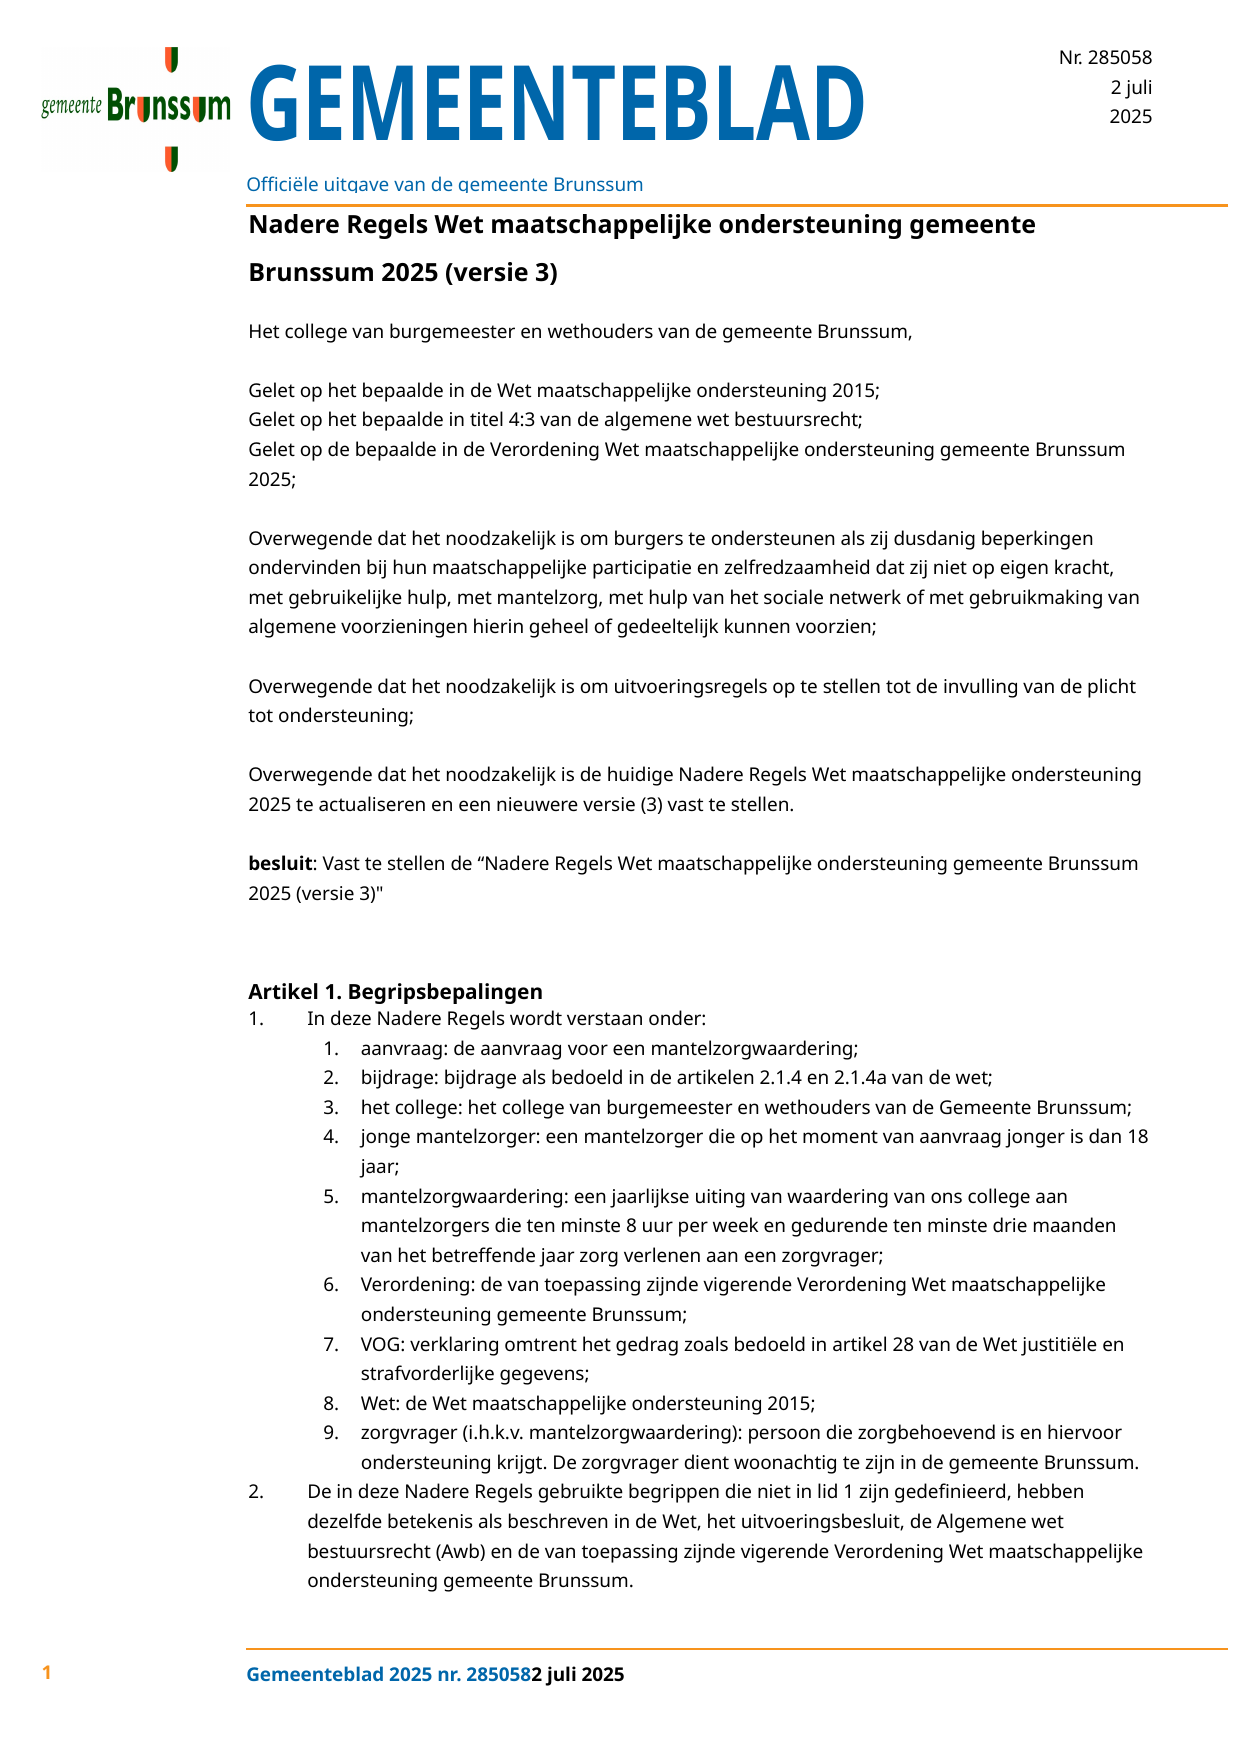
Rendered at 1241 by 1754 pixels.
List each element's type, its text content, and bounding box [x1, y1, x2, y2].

list mantelzorgwaardering: een jaarlijkse uiting van waardering van ons college aan mantelzorgers die ten minste 8 uur per week en gedurende ten minste drie maanden van het betreffende jaar zorg verlenen aan een zorgvrager; [323, 1183, 1152, 1268]
list Verordening: de van toepassing zijnde vigerende Verordening Wet maatschappelijke ondersteuning gemeente Brunssum; [323, 1272, 1152, 1327]
list aanvraag: de aanvraag voor een mantelzorgwaardering; [323, 1035, 1152, 1061]
list bijdrage: bijdrage als bedoeld in de artikelen 2.1.4 en 2.1.4a van de wet; [323, 1064, 1152, 1090]
text Artikel 1. Begripsbepalingen [248, 977, 1152, 1005]
text Overwegende dat het noodzakelijk is om uitvoeringsregels op te stellen tot de invulling van de plicht tot ondersteuning; [248, 673, 1152, 728]
text besluit: Vast te stellen de “Nadere Regels Wet maatschappelijke ondersteuning gemeente Brunssum 2025 (versie 3)" [248, 850, 1152, 906]
list het college: het college van burgemeester en wethouders van de Gemeente Brunssum; [323, 1094, 1152, 1120]
list jonge mantelzorger: een mantelzorger die op het moment van aanvraag jonger is dan 18 jaar; [323, 1124, 1152, 1179]
text Overwegende dat het noodzakelijk is om burgers te ondersteunen als zij dusdanig beperkingen ondervinden bij hun maatschappelijke participatie en zelfredzaamheid dat zij niet op eigen kracht, met gebruikelijke hulp, met mantelzorg, met hulp van het sociale netwerk of met gebruikmaking van algemene voorzieningen hierin geheel of gedeeltelijk kunnen voorzien; [248, 525, 1152, 639]
list VOG: verklaring omtrent het gedrag zoals bedoeld in artikel 28 van de Wet justitiële en strafvorderlijke gegevens; [323, 1331, 1152, 1386]
list De in deze Nadere Regels gebruikte begrippen die niet in lid 1 zijn gedefinieerd, hebben dezelfde betekenis als beschreven in de Wet, het uitvoeringsbesluit, de Algemene wet bestuursrecht (Awb) en de van toepassing zijnde vigerende Verordening Wet maatschappelijke ondersteuning gemeente Brunssum. [248, 1479, 1152, 1593]
text Nadere Regels Wet maatschappelijke ondersteuning gemeente Brunssum 2025 (versie 3) [248, 207, 1152, 288]
text Gelet op het bepaalde in titel 4:3 van de algemene wet bestuursrecht; [248, 407, 1152, 432]
text Overwegende dat het noodzakelijk is de huidige Nadere Regels Wet maatschappelijke ondersteuning 2025 te actualiseren en een nieuwere versie (3) vast te stellen. [248, 762, 1152, 817]
picture [41, 47, 231, 172]
list In deze Nadere Regels wordt verstaan onder: [248, 1005, 1152, 1031]
text Het college van burgemeester en wethouders van de gemeente Brunssum, [248, 318, 1152, 344]
text Gelet op het bepaalde in de Wet maatschappelijke ondersteuning 2015; [248, 377, 1152, 403]
text Gelet op de bepaalde in de Verordening Wet maatschappelijke ondersteuning gemeente Brunssum 2025; [248, 436, 1152, 492]
list zorgvrager (i.h.k.v. mantelzorgwaardering): persoon die zorgbehoevend is en hiervoor ondersteuning krijgt. De zorgvrager dient woonachtig te zijn in de gemeente Brunssum. [323, 1419, 1152, 1475]
list Wet: de Wet maatschappelijke ondersteuning 2015; [323, 1390, 1152, 1416]
